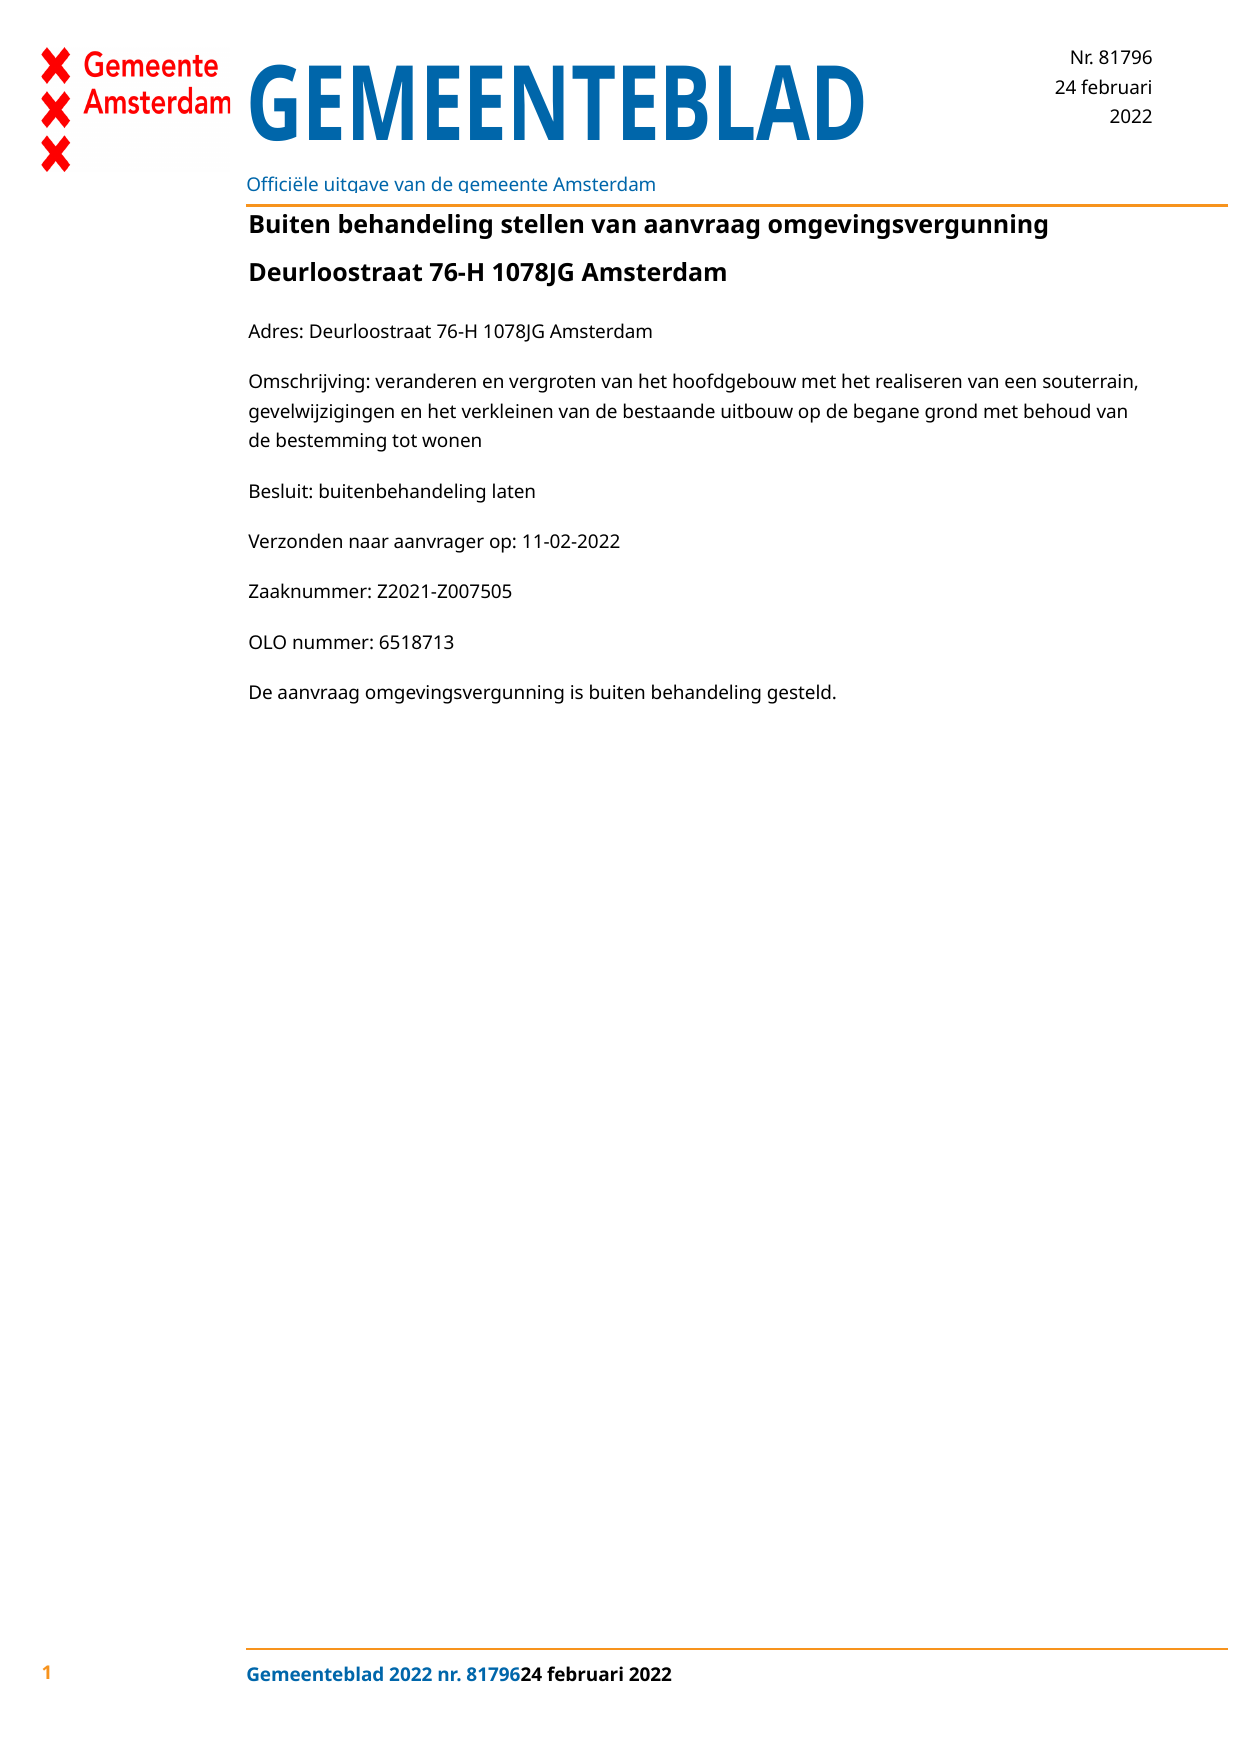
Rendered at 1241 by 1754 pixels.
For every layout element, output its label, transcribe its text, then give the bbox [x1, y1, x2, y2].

text Zaaknummer: Z2021-Z007505 [248, 579, 1152, 604]
text Omschrijving: veranderen en vergroten van het hoofdgebouw met het realiseren van een souterrain, gevelwijzigingen en het verkleinen van de bestaande uitbouw op de begane grond met behoud van de bestemming tot wonen [248, 368, 1152, 453]
text De aanvraag omgevingsvergunning is buiten behandeling gesteld. [248, 679, 1152, 705]
picture [41, 47, 231, 172]
text Adres: Deurloostraat 76-H 1078JG Amsterdam [248, 318, 1152, 344]
text Verzonden naar aanvrager op: 11-02-2022 [248, 528, 1152, 554]
text Buiten behandeling stellen van aanvraag omgevingsvergunning Deurloostraat 76-H 1078JG Amsterdam [248, 207, 1152, 288]
text Besluit: buitenbehandeling laten [248, 478, 1152, 504]
text OLO nummer: 6518713 [248, 629, 1152, 655]
